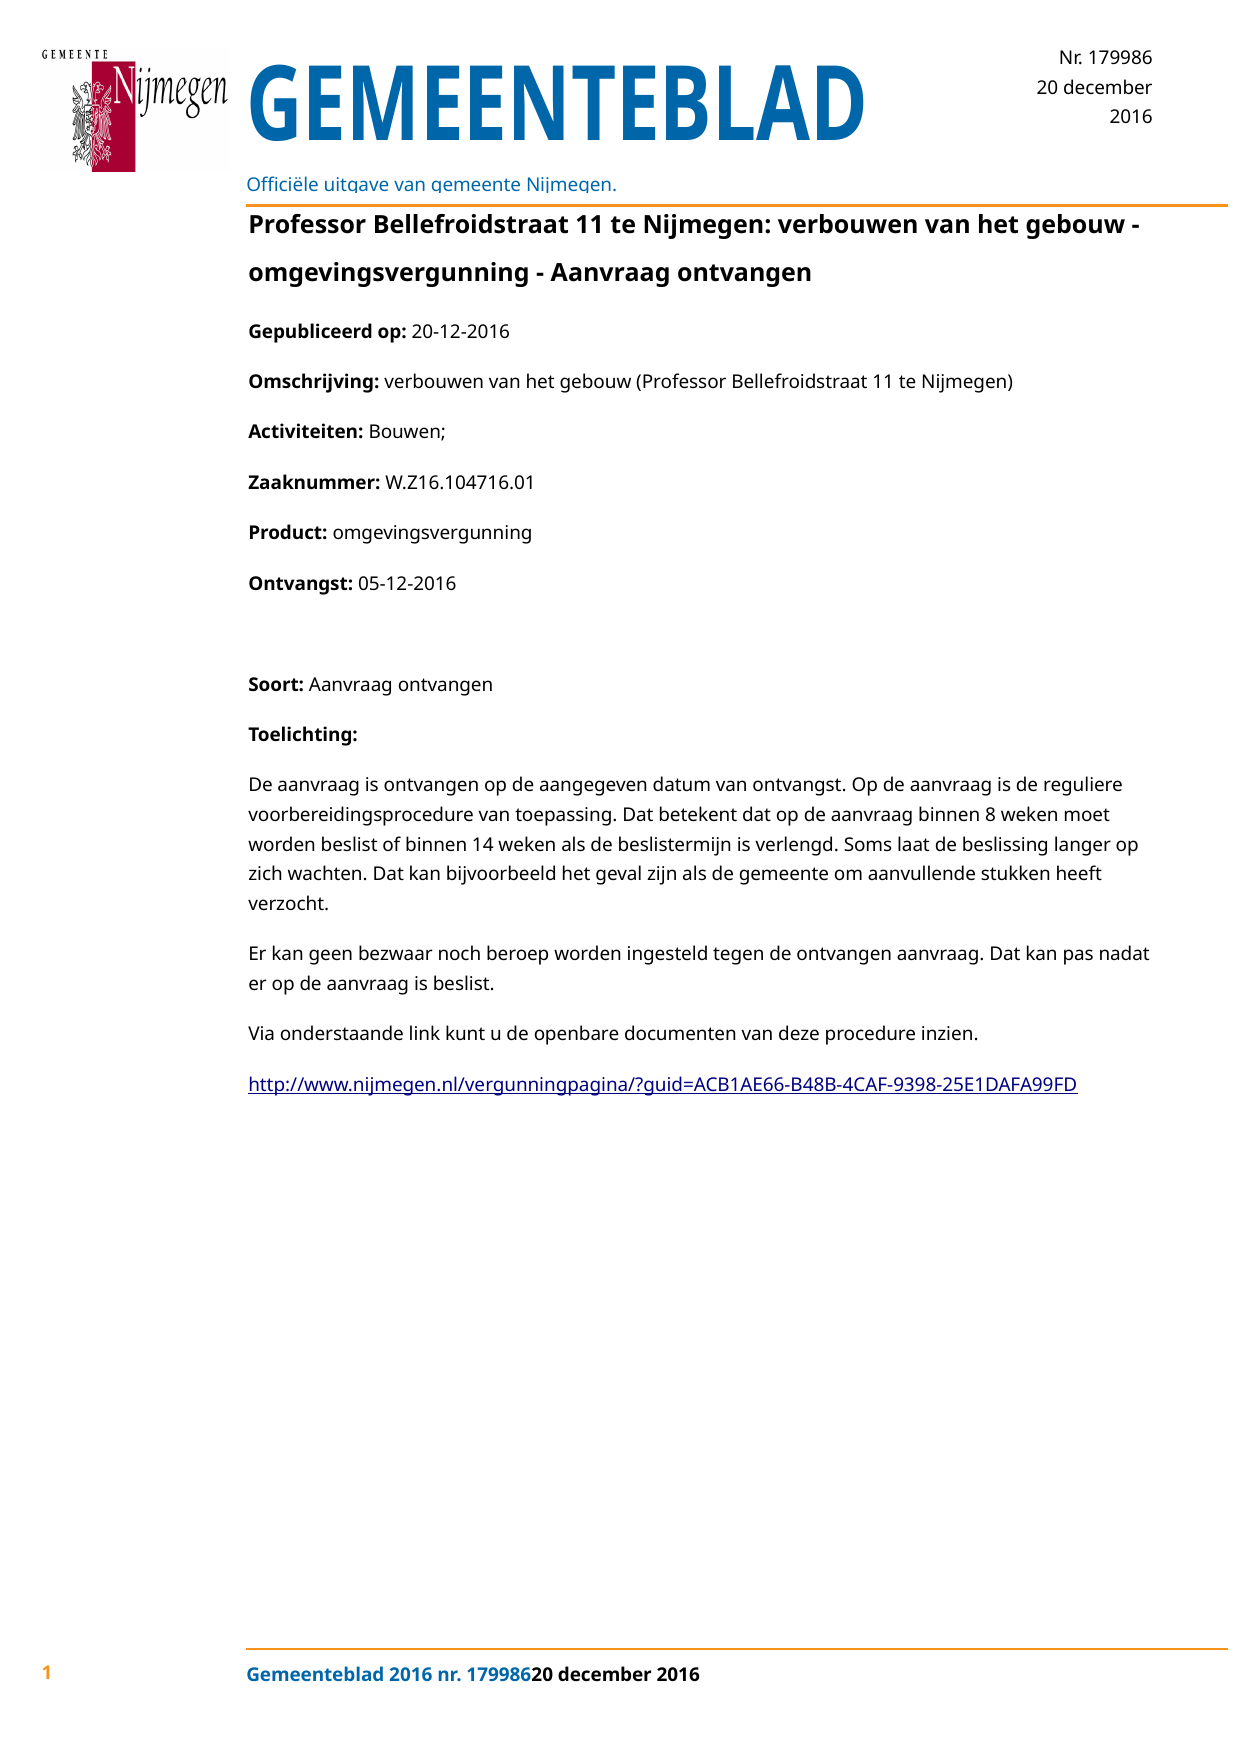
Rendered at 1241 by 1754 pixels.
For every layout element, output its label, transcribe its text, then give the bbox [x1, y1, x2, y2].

text Product: omgevingsvergunning [248, 519, 1152, 545]
text Omschrijving: verbouwen van het gebouw (Professor Bellefroidstraat 11 te Nijmegen) [248, 368, 1152, 394]
text Gepubliceerd op: 20-12-2016 [248, 318, 1152, 344]
picture [41, 47, 231, 172]
text Soort: Aanvraag ontvangen [248, 671, 1152, 697]
text Ontvangst: 05-12-2016 [248, 570, 1152, 596]
text De aanvraag is ontvangen op de aangegeven datum van ontvangst. Op de aanvraag is de reguliere voorbereidingsprocedure van toepassing. Dat betekent dat op de aanvraag binnen 8 weken moet worden beslist of binnen 14 weken als de beslistermijn is verlengd. Soms laat de beslissing langer op zich wachten. Dat kan bijvoorbeeld het geval zijn als de gemeente om aanvullende stukken heeft verzocht. [248, 772, 1152, 916]
text Er kan geen bezwaar noch beroep worden ingesteld tegen de ontvangen aanvraag. Dat kan pas nadat er op de aanvraag is beslist. [248, 940, 1152, 996]
text Zaaknummer: W.Z16.104716.01 [248, 469, 1152, 495]
text Via onderstaande link kunt u de openbare documenten van deze procedure inzien. [248, 1020, 1152, 1046]
text Professor Bellefroidstraat 11 te Nijmegen: verbouwen van het gebouw - omgevingsvergunning - Aanvraag ontvangen [248, 207, 1152, 288]
text http://www.nijmegen.nl/vergunningpagina/?guid=ACB1AE66-B48B-4CAF-9398-25E1DAFA99FD [248, 1071, 1152, 1097]
text Toelichting: [248, 721, 1152, 747]
text Activiteiten: Bouwen; [248, 419, 1152, 444]
